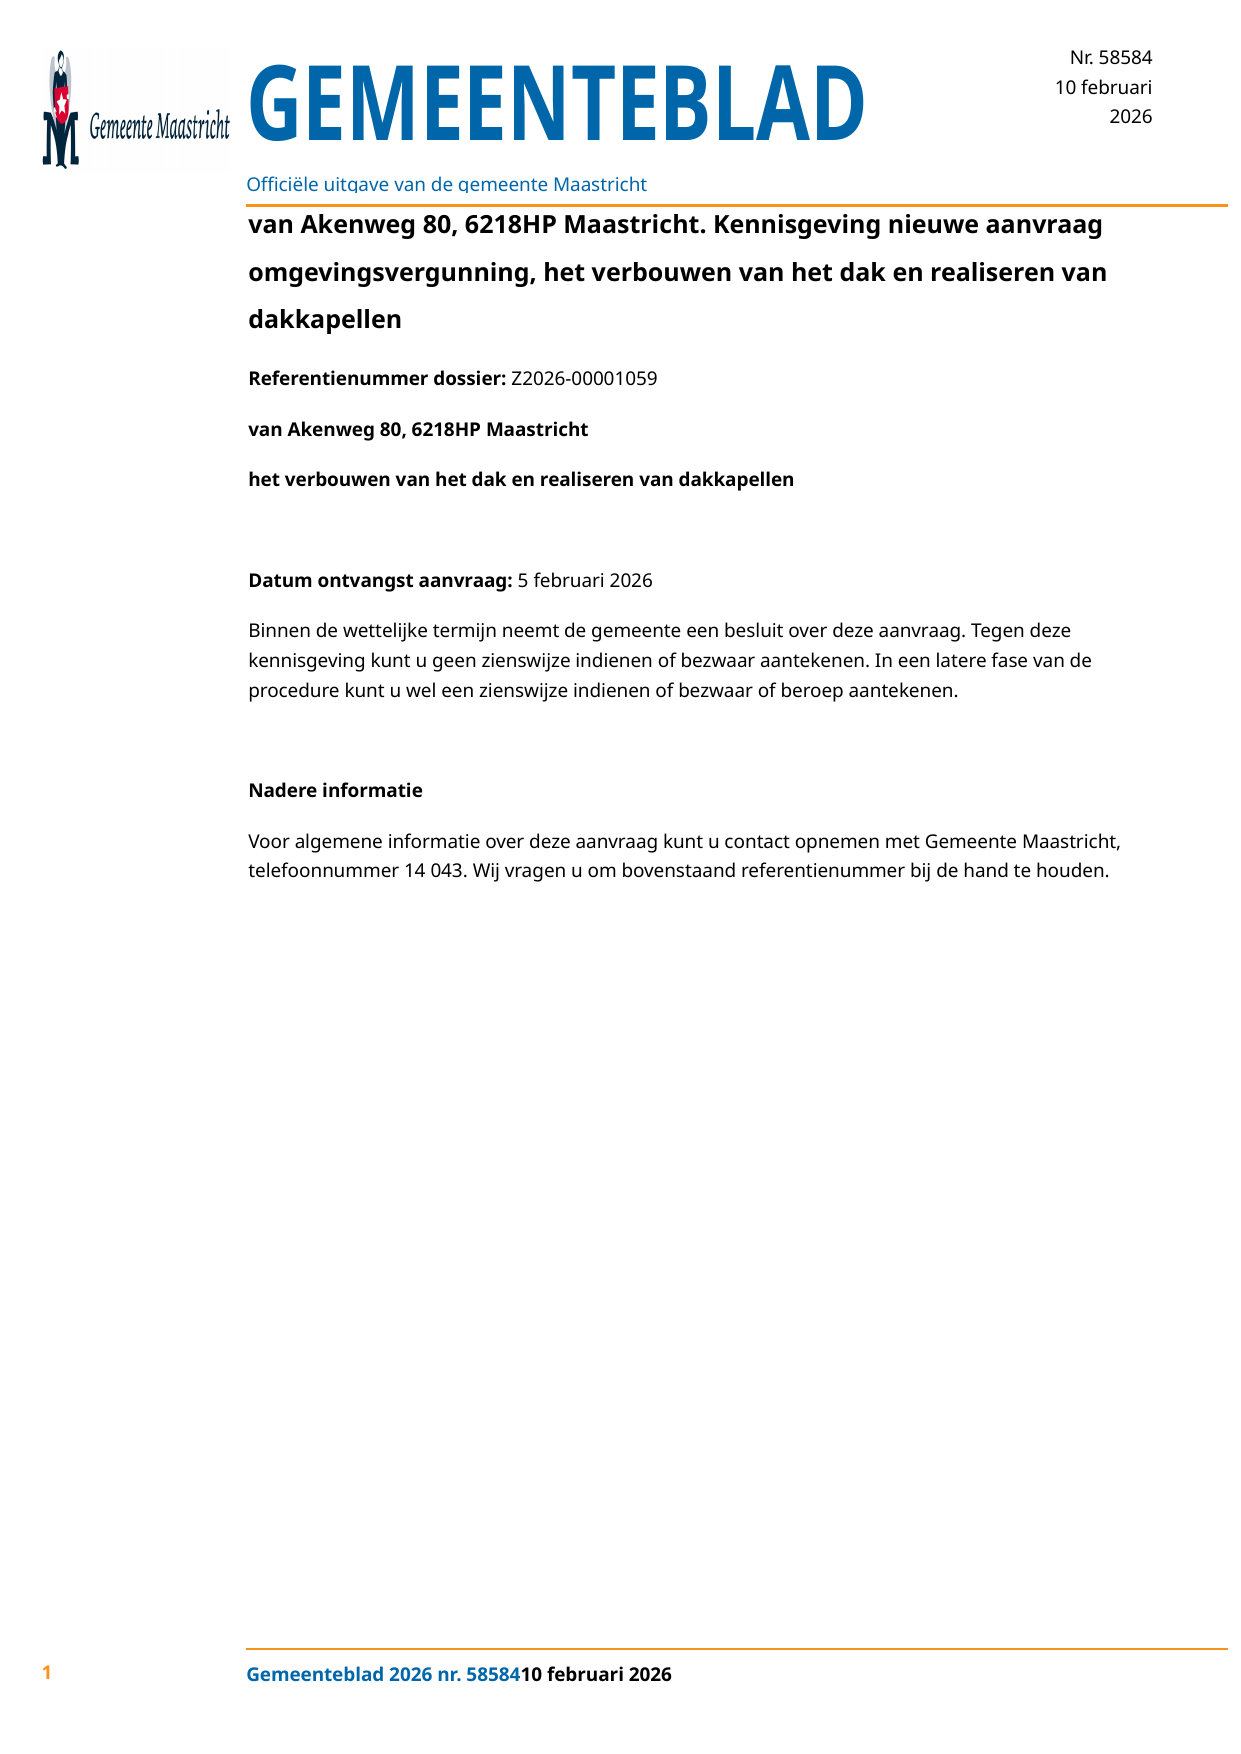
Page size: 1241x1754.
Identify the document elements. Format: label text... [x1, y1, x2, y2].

text Voor algemene informatie over deze aanvraag kunt u contact opnemen met Gemeente Maastricht, telefoonnummer 14 043. Wij vragen u om bovenstaand referentienummer bij de hand te houden. [248, 828, 1152, 883]
text het verbouwen van het dak en realiseren van dakkapellen [248, 466, 1152, 492]
text Referentienummer dossier: Z2026-00001059 [248, 366, 1152, 391]
text Datum ontvangst aanvraag: 5 februari 2026 [248, 567, 1152, 593]
text van Akenweg 80, 6218HP Maastricht [248, 416, 1152, 442]
text van Akenweg 80, 6218HP Maastricht. Kennisgeving nieuwe aanvraag omgevingsvergunning, het verbouwen van het dak en realiseren van dakkapellen [248, 207, 1152, 336]
text Binnen de wettelijke termijn neemt de gemeente een besluit over deze aanvraag. Tegen deze kennisgeving kunt u geen zienswijze indienen of bezwaar aantekenen. In een latere fase van de procedure kunt u wel een zienswijze indienen of bezwaar of beroep aantekenen. [248, 618, 1152, 702]
text Nadere informatie [248, 778, 1152, 803]
picture [41, 47, 231, 172]
